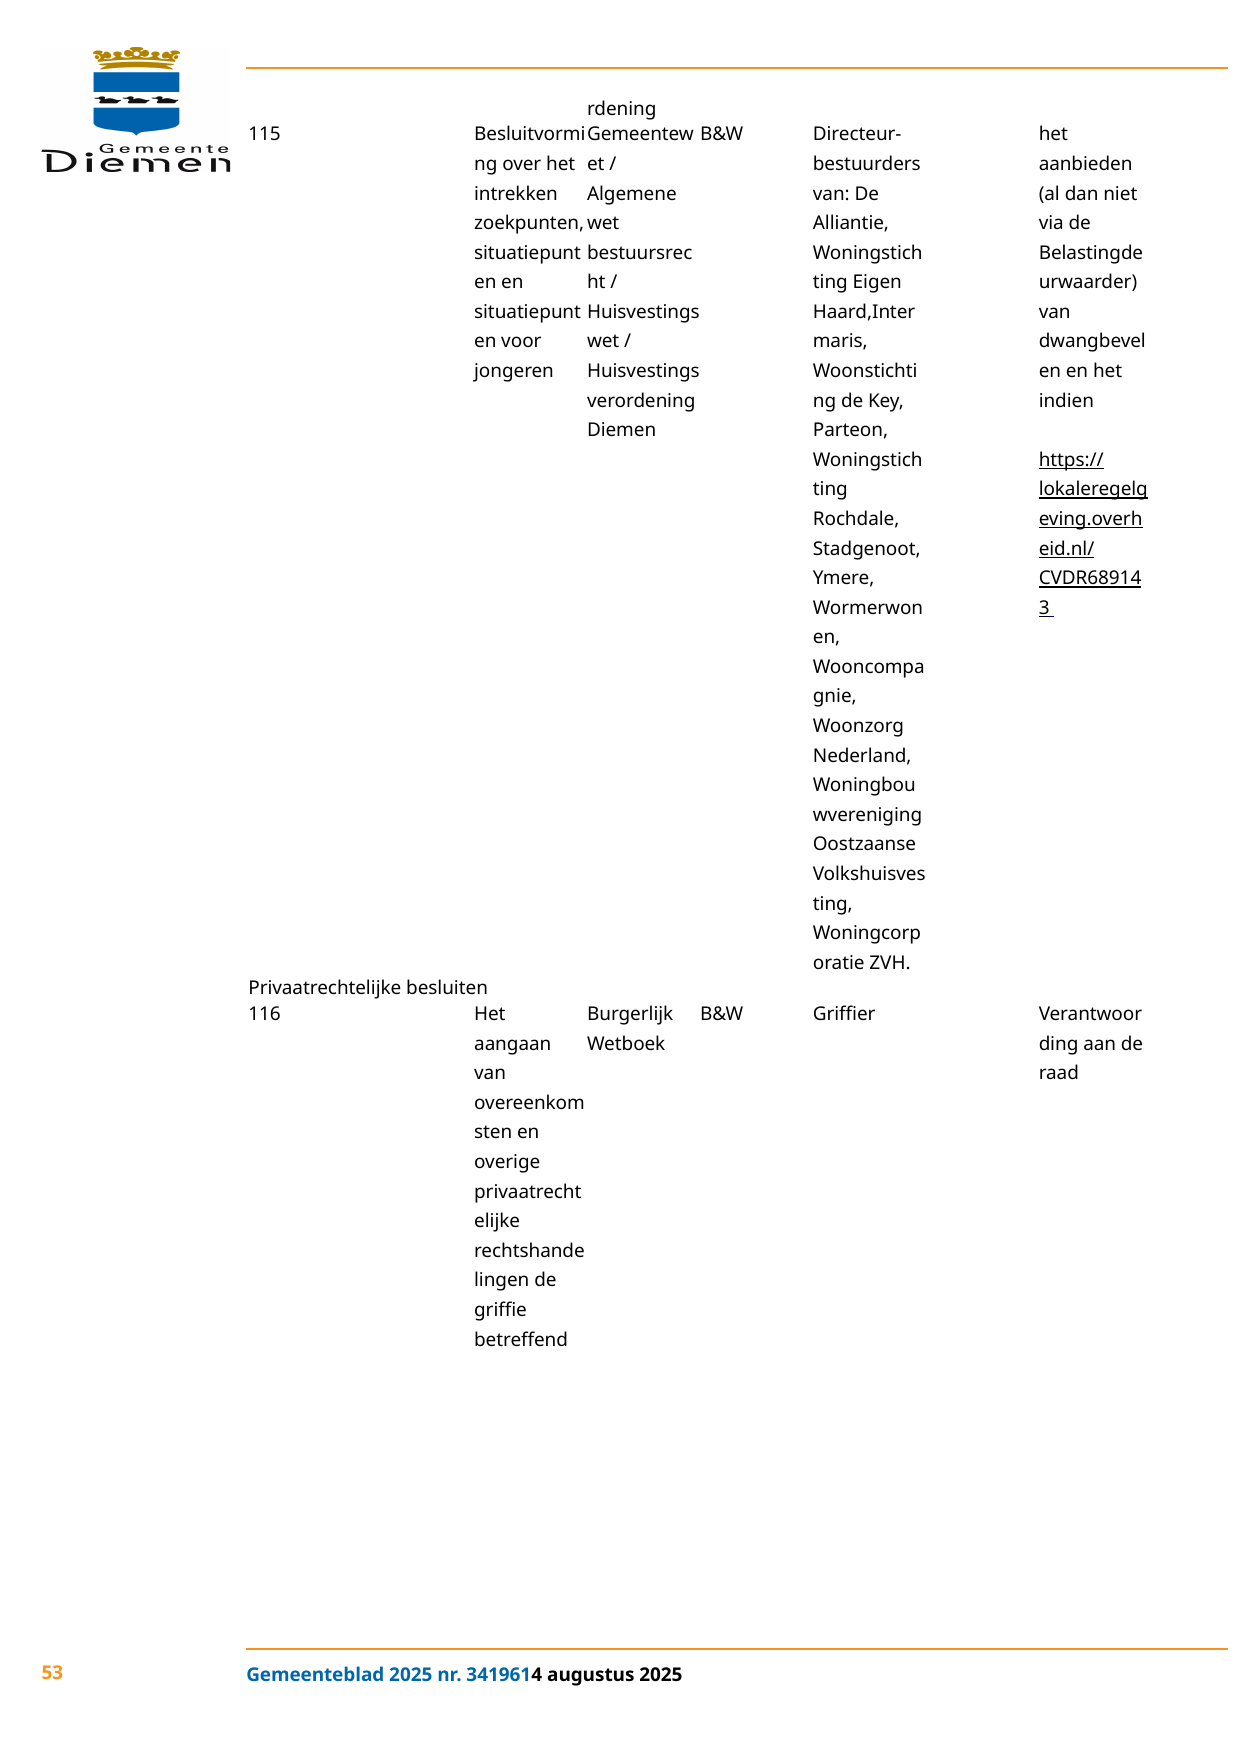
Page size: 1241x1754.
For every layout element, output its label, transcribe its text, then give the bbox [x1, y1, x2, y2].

table_cell [813, 95, 926, 121]
table_cell Gemeentewet / Algemene wet bestuursrecht / Huisvestingswet / Huisvestingsverordening Diemen [587, 121, 700, 974]
table_cell 115 [248, 121, 361, 974]
table_cell [474, 95, 587, 121]
table_cell Privaatrechtelijke besluiten [248, 975, 1152, 1000]
picture [41, 47, 231, 172]
table_cell Burgerlijk Wetboek [587, 1000, 700, 1351]
table_cell Besluitvorming over het intrekken zoekpunten, situatiepunten en situatiepunten voor jongeren [474, 121, 587, 974]
table_cell [700, 95, 813, 121]
table_cell [926, 121, 1038, 974]
table_cell het aanbieden (al dan niet via de Belastingdeurwaarder) van dwangbevelen en het indien https://lokaleregelgeving.overheid.nl/CVDR689143 [1039, 121, 1152, 974]
table_cell [361, 95, 474, 121]
table_cell [361, 1000, 474, 1351]
table_cell [926, 1000, 1038, 1351]
table_cell Griffier [813, 1000, 926, 1351]
table_cell B&W [700, 1000, 813, 1351]
table_cell [248, 95, 361, 121]
table_cell Het aangaan van overeenkomsten en overige privaatrechtelijke rechtshandelingen de griffie betreffend [474, 1000, 587, 1351]
table_cell B&W [700, 121, 813, 974]
table_cell [361, 121, 474, 974]
table_cell 116 [248, 1000, 361, 1351]
table_cell [926, 95, 1038, 121]
table_cell Directeur-bestuurders van: De Alliantie, Woningstichting Eigen Haard,Intermaris, Woonstichting de Key, Parteon, Woningstichting Rochdale, Stadgenoot, Ymere, Wormerwonen, Wooncompagnie, Woonzorg Nederland, Woningbouwvereniging Oostzaanse Volkshuisvesting, Woningcorporatie ZVH. [813, 121, 926, 974]
table_cell rdening [587, 95, 700, 121]
table_cell [1039, 95, 1152, 121]
table_cell Verantwoording aan de raad [1039, 1000, 1152, 1351]
